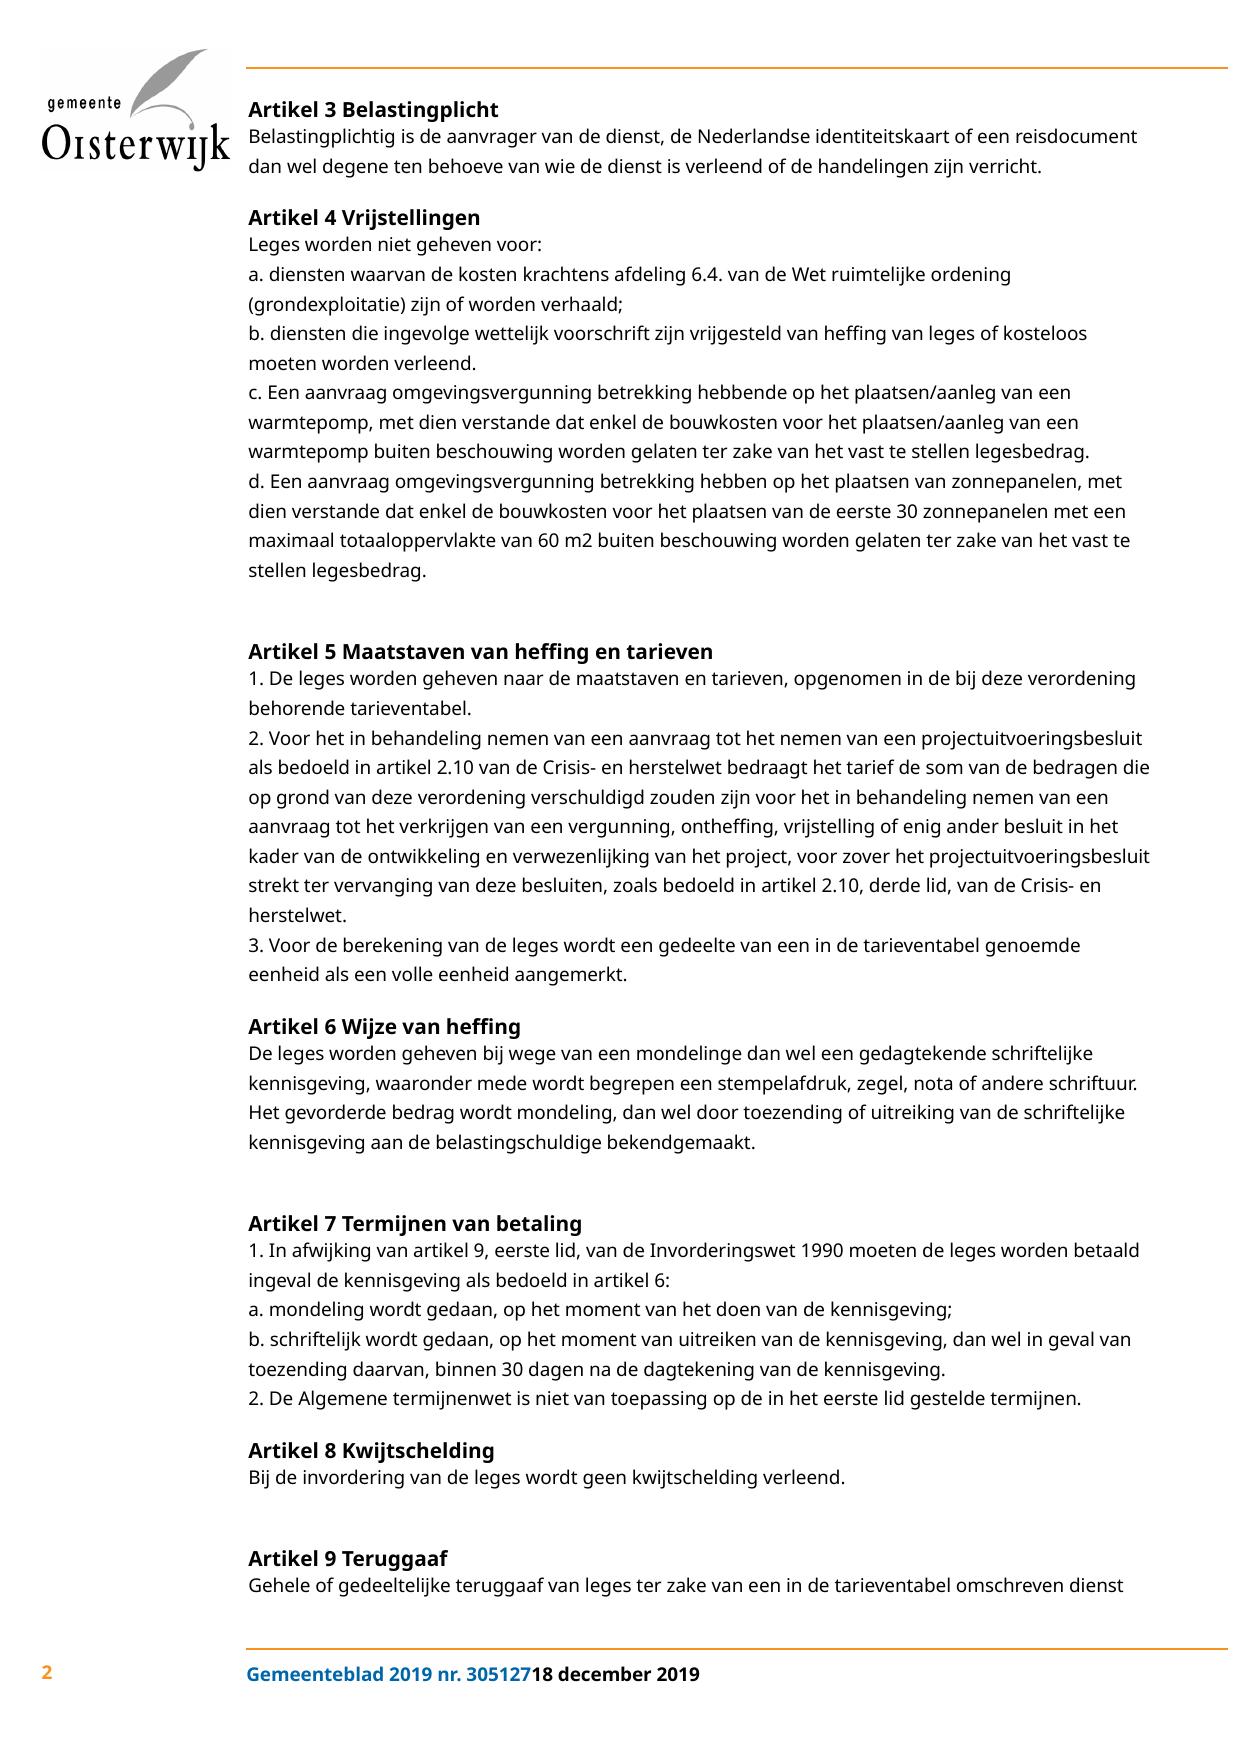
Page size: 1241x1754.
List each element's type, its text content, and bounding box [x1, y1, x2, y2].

text Artikel 3 Belastingplicht [248, 95, 1152, 123]
text Bij de invordering van de leges wordt geen kwijtschelding verleend. [248, 1464, 1152, 1490]
text Gehele of gedeeltelijke teruggaaf van leges ter zake van een in de tarieventabel omschreven dienst [248, 1573, 1152, 1598]
text Artikel 6 Wijze van heffing [248, 1012, 1152, 1040]
text 2. De Algemene termijnenwet is niet van toepassing op de in het eerste lid gestelde termijnen. [248, 1385, 1152, 1411]
text Artikel 4 Vrijstellingen [248, 203, 1152, 232]
text 1. De leges worden geheven naar de maatstaven en tarieven, opgenomen in de bij deze verordening behorende tarieventabel. [248, 666, 1152, 721]
picture [41, 47, 231, 172]
text Artikel 8 Kwijtschelding [248, 1436, 1152, 1464]
text 1. In afwijking van artikel 9, eerste lid, van de Invorderingswet 1990 moeten de leges worden betaald ingeval de kennisgeving als bedoeld in artikel 6: [248, 1237, 1152, 1293]
text b. schriftelijk wordt gedaan, op het moment van uitreiken van de kennisgeving, dan wel in geval van toezending daarvan, binnen 30 dagen na de dagtekening van de kennisgeving. [248, 1326, 1152, 1381]
text 3. Voor de berekening van de leges wordt een gedeelte van een in de tarieventabel genoemde eenheid als een volle eenheid aangemerkt. [248, 932, 1152, 987]
text a. diensten waarvan de kosten krachtens afdeling 6.4. van de Wet ruimtelijke ordening (grondexploitatie) zijn of worden verhaald; [248, 261, 1152, 317]
text Belastingplichtig is de aanvrager van de dienst, de Nederlandse identiteitskaart of een reisdocument dan wel degene ten behoeve van wie de dienst is verleend of de handelingen zijn verricht. [248, 123, 1152, 178]
text c. Een aanvraag omgevingsvergunning betrekking hebbende op het plaatsen/aanleg van een warmtepomp, met dien verstande dat enkel de bouwkosten voor het plaatsen/aanleg van een warmtepomp buiten beschouwing worden gelaten ter zake van het vast te stellen legesbedrag. [248, 379, 1152, 464]
text De leges worden geheven bij wege van een mondelinge dan wel een gedagtekende schriftelijke kennisgeving, waaronder mede wordt begrepen een stempelafdruk, zegel, nota of andere schriftuur. Het gevorderde bedrag wordt mondeling, dan wel door toezending of uitreiking van de schriftelijke kennisgeving aan de belastingschuldige bekendgemaakt. [248, 1040, 1152, 1155]
text Leges worden niet geheven voor: [248, 232, 1152, 257]
text Artikel 5 Maatstaven van heffing en tarieven [248, 637, 1152, 666]
text Artikel 9 Teruggaaf [248, 1544, 1152, 1573]
text Artikel 7 Termijnen van betaling [248, 1209, 1152, 1237]
text d. Een aanvraag omgevingsvergunning betrekking hebben op het plaatsen van zonnepanelen, met dien verstande dat enkel de bouwkosten voor het plaatsen van de eerste 30 zonnepanelen met een maximaal totaaloppervlakte van 60 m2 buiten beschouwing worden gelaten ter zake van het vast te stellen legesbedrag. [248, 468, 1152, 583]
text 2. Voor het in behandeling nemen van een aanvraag tot het nemen van een projectuitvoeringsbesluit als bedoeld in artikel 2.10 van de Crisis- en herstelwet bedraagt het tarief de som van de bedragen die op grond van deze verordening verschuldigd zouden zijn voor het in behandeling nemen van een aanvraag tot het verkrijgen van een vergunning, ontheffing, vrijstelling of enig ander besluit in het kader van de ontwikkeling en verwezenlijking van het project, voor zover het projectuitvoeringsbesluit strekt ter vervanging van deze besluiten, zoals bedoeld in artikel 2.10, derde lid, van de Crisis- en herstelwet. [248, 725, 1152, 928]
text a. mondeling wordt gedaan, op het moment van het doen van de kennisgeving; [248, 1297, 1152, 1322]
text b. diensten die ingevolge wettelijk voorschrift zijn vrijgesteld van heffing van leges of kosteloos moeten worden verleend. [248, 320, 1152, 376]
